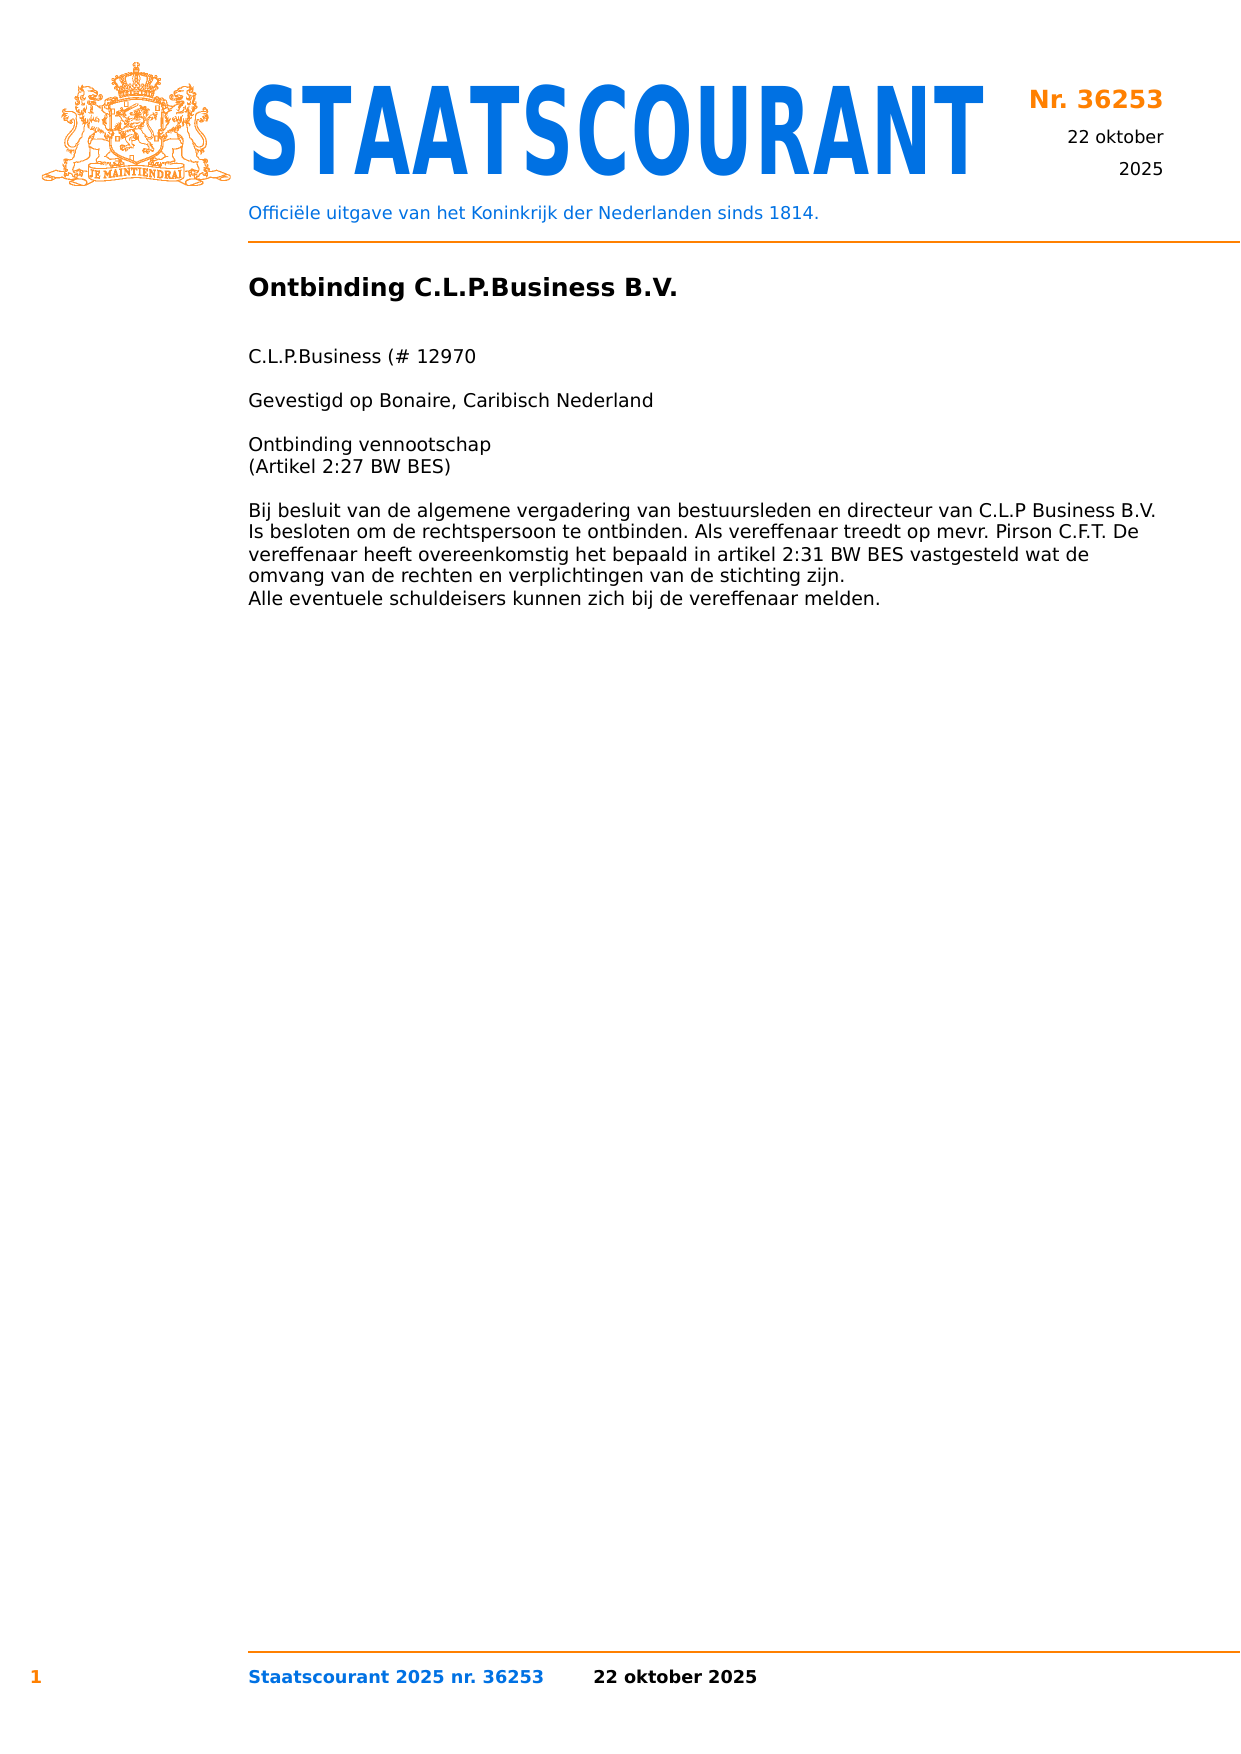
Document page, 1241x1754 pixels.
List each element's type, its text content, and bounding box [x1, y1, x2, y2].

text Gevestigd op Bonaire, Caribisch Nederland [248, 390, 1163, 412]
table_header STAATSCOURANT [248, 62, 998, 203]
text Bij besluit van de algemene vergadering van bestuursleden en directeur van C.L.P Business B.V. Is besloten om de rechtspersoon te ontbinden. Als vereffenaar treedt op mevr. Pirson C.F.T. De vereffenaar heeft overeenkomstig het bepaald in artikel 2:31 BW BES vastgesteld wat de omvang van de rechten en verplichtingen van de stichting zijn. [248, 499, 1163, 587]
table_header Nr. 36253 [998, 62, 1240, 121]
picture [41, 62, 231, 186]
text C.L.P.Business (# 12970 [248, 346, 1163, 368]
text Alle eventuele schuldeisers kunnen zich bij de vereffenaar melden. [248, 587, 1163, 609]
table_header [25, 62, 248, 241]
table_cell 22 oktober [998, 121, 1240, 153]
text (Artikel 2:27 BW BES) [248, 456, 1163, 478]
subtitle Ontbinding C.L.P.Business B.V. [248, 273, 1163, 302]
table_cell Officiële uitgave van het Koninkrijk der Nederlanden sinds 1814. [248, 203, 1240, 241]
table_cell 2025 [998, 153, 1240, 203]
text Ontbinding vennootschap [248, 434, 1163, 456]
